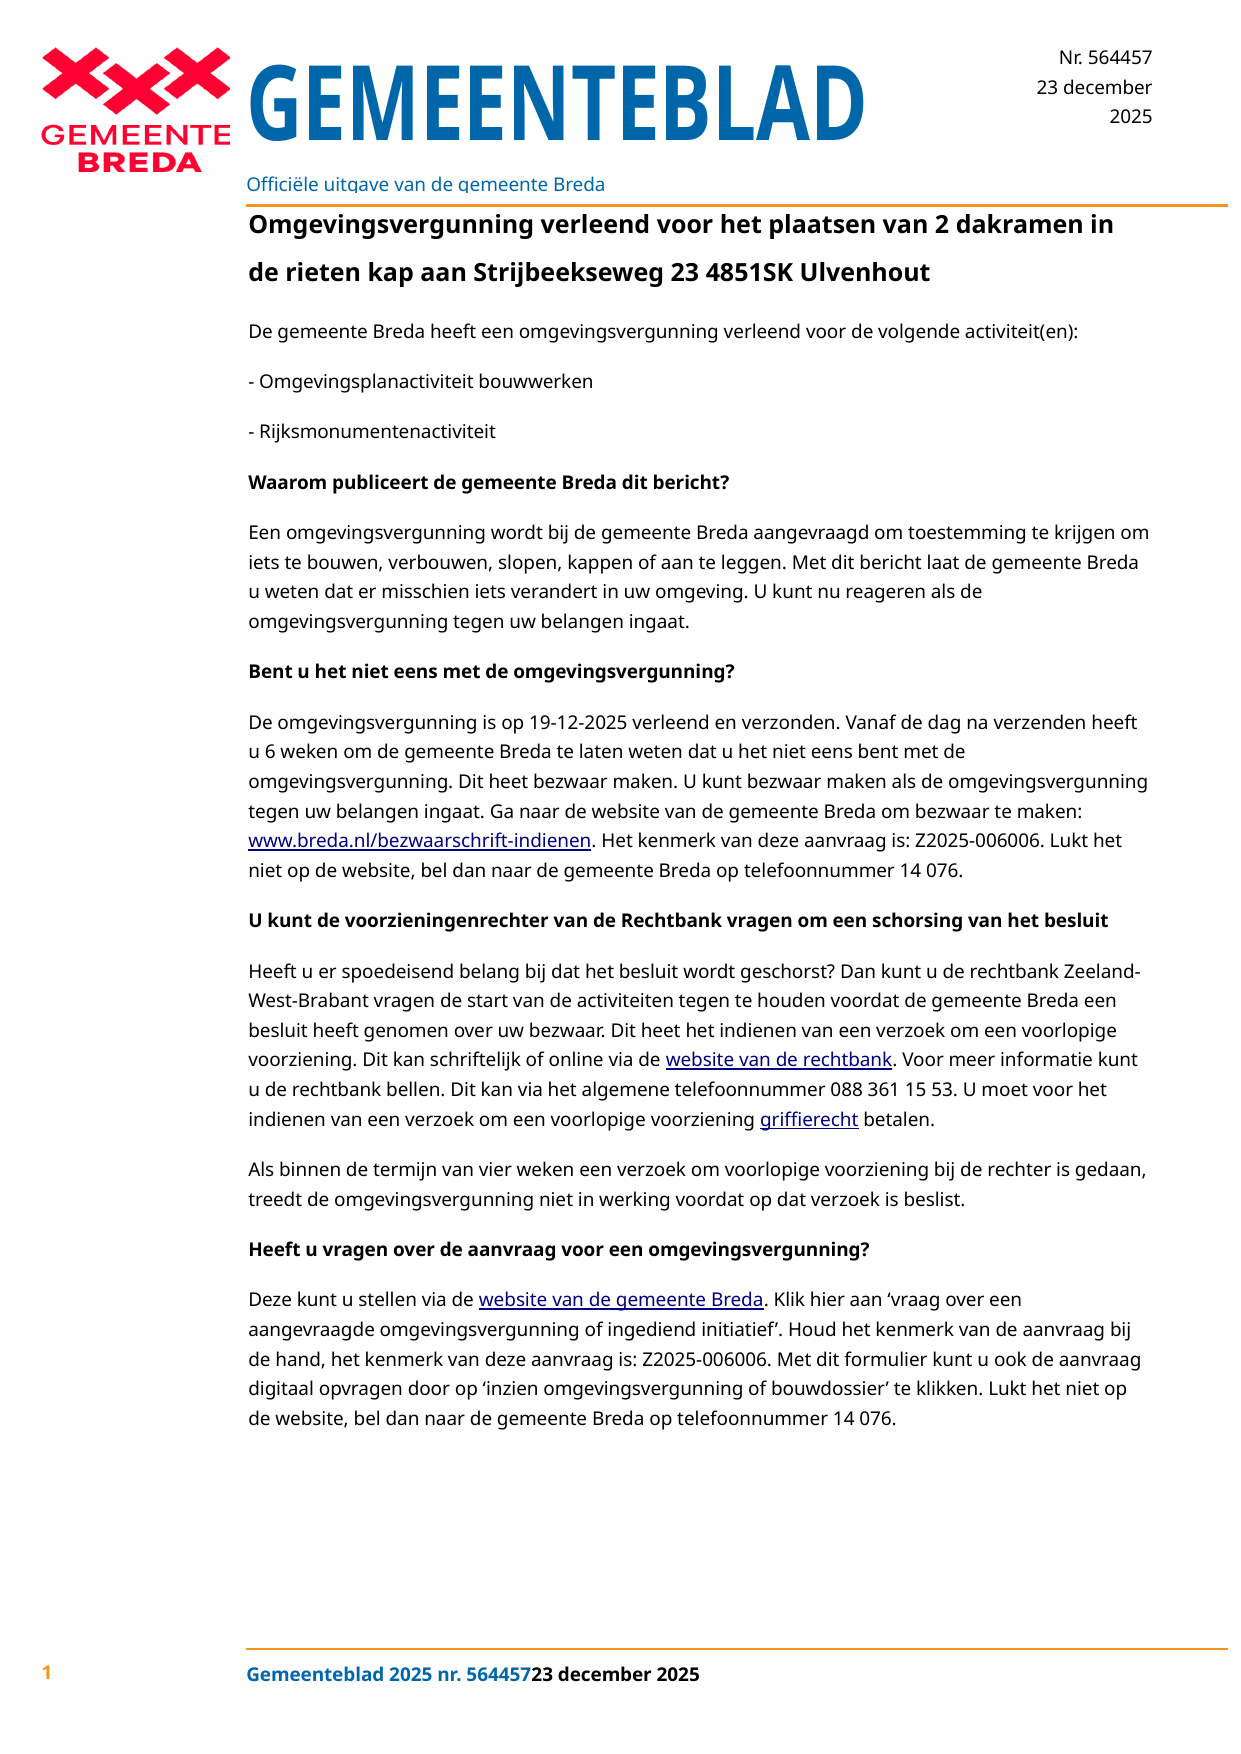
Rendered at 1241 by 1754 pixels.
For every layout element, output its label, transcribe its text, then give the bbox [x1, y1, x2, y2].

text Een omgevingsvergunning wordt bij de gemeente Breda aangevraagd om toestemming te krijgen om iets te bouwen, verbouwen, slopen, kappen of aan te leggen. Met dit bericht laat de gemeente Breda u weten dat er misschien iets verandert in uw omgeving. U kunt nu reageren als de omgevingsvergunning tegen uw belangen ingaat. [248, 519, 1152, 634]
text De omgevingsvergunning is op 19-12-2025 verleend en verzonden. Vanaf de dag na verzenden heeft u 6 weken om de gemeente Breda te laten weten dat u het niet eens bent met de omgevingsvergunning. Dit heet bezwaar maken. U kunt bezwaar maken als de omgevingsvergunning tegen uw belangen ingaat. Ga naar de website van de gemeente Breda om bezwaar te maken: www.breda.nl/bezwaarschrift-indienen. Het kenmerk van deze aanvraag is: Z2025-006006. Lukt het niet op de website, bel dan naar de gemeente Breda op telefoonnummer 14 076. [248, 709, 1152, 883]
text - Rijksmonumentenactiviteit [248, 419, 1152, 444]
text Heeft u vragen over de aanvraag voor een omgevingsvergunning? [248, 1236, 1152, 1262]
text U kunt de voorzieningenrechter van de Rechtbank vragen om een schorsing van het besluit [248, 907, 1152, 933]
text Deze kunt u stellen via de website van de gemeente Breda. Klik hier aan ‘vraag over een aangevraagde omgevingsvergunning of ingediend initiatief’. Houd het kenmerk van de aanvraag bij de hand, het kenmerk van deze aanvraag is: Z2025-006006. Met dit formulier kunt u ook de aanvraag digitaal opvragen door op ‘inzien omgevingsvergunning of bouwdossier’ te klikken. Lukt het niet op de website, bel dan naar de gemeente Breda op telefoonnummer 14 076. [248, 1287, 1152, 1431]
text - Omgevingsplanactiviteit bouwwerken [248, 368, 1152, 394]
text Bent u het niet eens met de omgevingsvergunning? [248, 659, 1152, 684]
text De gemeente Breda heeft een omgevingsvergunning verleend voor de volgende activiteit(en): [248, 318, 1152, 344]
picture [41, 47, 231, 172]
text Heeft u er spoedeisend belang bij dat het besluit wordt geschorst? Dan kunt u de rechtbank Zeeland-West-Brabant vragen de start van de activiteiten tegen te houden voordat de gemeente Breda een besluit heeft genomen over uw bezwaar. Dit heet het indienen van een verzoek om een voorlopige voorziening. Dit kan schriftelijk of online via de website van de rechtbank. Voor meer informatie kunt u de rechtbank bellen. Dit kan via het algemene telefoonnummer 088 361 15 53. U moet voor het indienen van een verzoek om een voorlopige voorziening griffierecht betalen. [248, 958, 1152, 1132]
text Waarom publiceert de gemeente Breda dit bericht? [248, 469, 1152, 495]
text Als binnen de termijn van vier weken een verzoek om voorlopige voorziening bij de rechter is gedaan, treedt de omgevingsvergunning niet in werking voordat op dat verzoek is beslist. [248, 1156, 1152, 1212]
text Omgevingsvergunning verleend voor het plaatsen van 2 dakramen in de rieten kap aan Strijbeekseweg 23 4851SK Ulvenhout [248, 207, 1152, 288]
